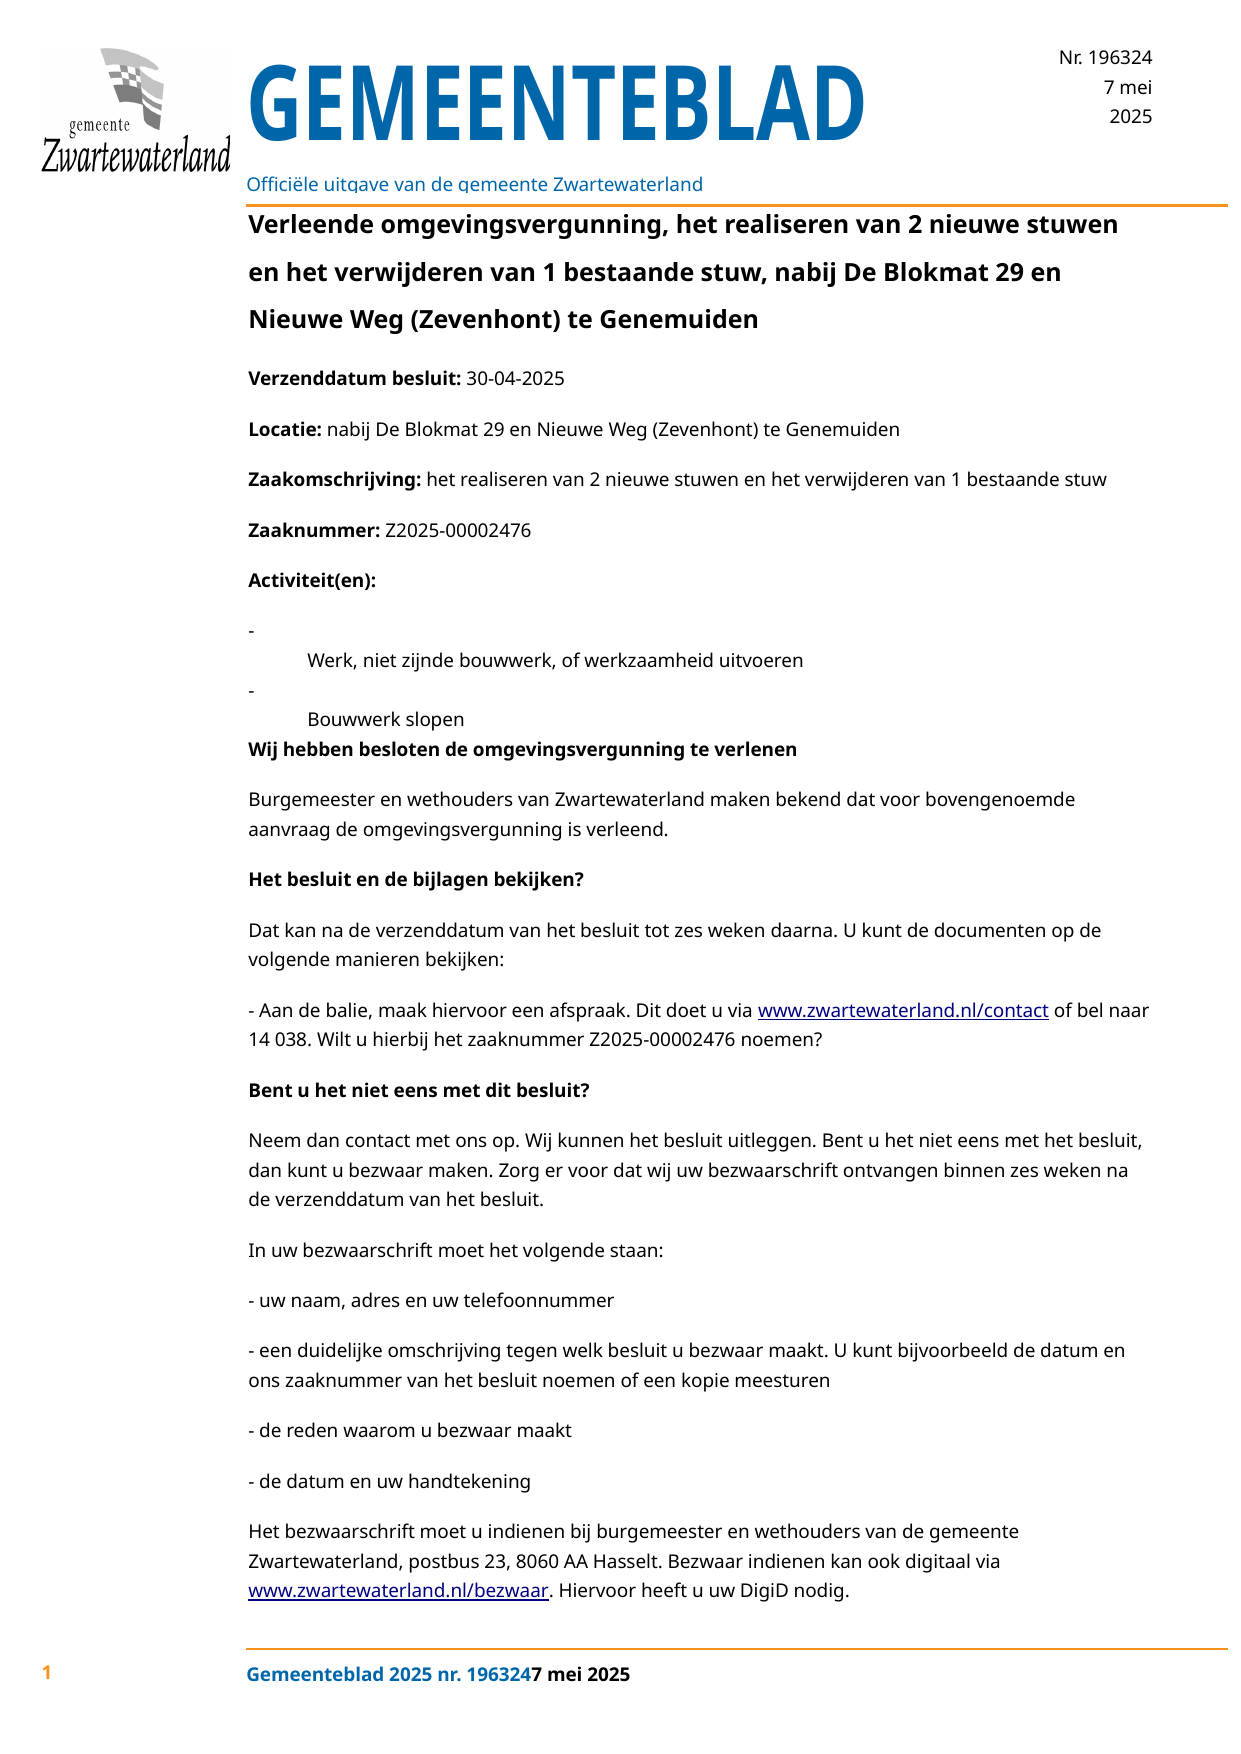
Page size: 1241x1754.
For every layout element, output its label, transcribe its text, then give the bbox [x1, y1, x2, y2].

text Zaaknummer: Z2025-00002476 [248, 517, 1152, 542]
text Wij hebben besloten de omgevingsvergunning te verlenen [248, 736, 1152, 762]
list Werk, niet zijnde bouwwerk, of werkzaamheid uitvoeren [248, 647, 1152, 673]
text Burgemeester en wethouders van Zwartewaterland maken bekend dat voor bovengenoemde aanvraag de omgevingsvergunning is verleend. [248, 786, 1152, 842]
text Het bezwaarschrift moet u indienen bij burgemeester en wethouders van de gemeente Zwartewaterland, postbus 23, 8060 AA Hasselt. Bezwaar indienen kan ook digitaal via www.zwartewaterland.nl/bezwaar. Hiervoor heeft u uw DigiD nodig. [248, 1518, 1152, 1603]
text - de datum en uw handtekening [248, 1468, 1152, 1494]
text - uw naam, adres en uw telefoonnummer [248, 1287, 1152, 1313]
text Verleende omgevingsvergunning, het realiseren van 2 nieuwe stuwen en het verwijderen van 1 bestaande stuw, nabij De Blokmat 29 en Nieuwe Weg (Zevenhont) te Genemuiden [248, 207, 1152, 336]
text - Aan de balie, maak hiervoor een afspraak. Dit doet u via www.zwartewaterland.nl/contact of bel naar 14 038. Wilt u hierbij het zaaknummer Z2025-00002476 noemen? [248, 997, 1152, 1052]
text - de reden waarom u bezwaar maakt [248, 1418, 1152, 1443]
picture [41, 47, 231, 172]
text Het besluit en de bijlagen bekijken? [248, 866, 1152, 892]
text Neem dan contact met ons op. Wij kunnen het besluit uitleggen. Bent u het niet eens met het besluit, dan kunt u bezwaar maken. Zorg er voor dat wij uw bezwaarschrift ontvangen binnen zes weken na de verzenddatum van het besluit. [248, 1127, 1152, 1212]
list Bouwwerk slopen [248, 706, 1152, 732]
text Verzenddatum besluit: 30-04-2025 [248, 366, 1152, 391]
text Dat kan na de verzenddatum van het besluit tot zes weken daarna. U kunt de documenten op de volgende manieren bekijken: [248, 917, 1152, 972]
text Activiteit(en): [248, 567, 1152, 593]
text Bent u het niet eens met dit besluit? [248, 1077, 1152, 1102]
text - een duidelijke omschrijving tegen welk besluit u bezwaar maakt. U kunt bijvoorbeeld de datum en ons zaaknummer van het besluit noemen of een kopie meesturen [248, 1338, 1152, 1393]
text In uw bezwaarschrift moet het volgende staan: [248, 1237, 1152, 1262]
text Locatie: nabij De Blokmat 29 en Nieuwe Weg (Zevenhont) te Genemuiden [248, 416, 1152, 442]
text Zaakomschrijving: het realiseren van 2 nieuwe stuwen en het verwijderen van 1 bestaande stuw [248, 466, 1152, 492]
